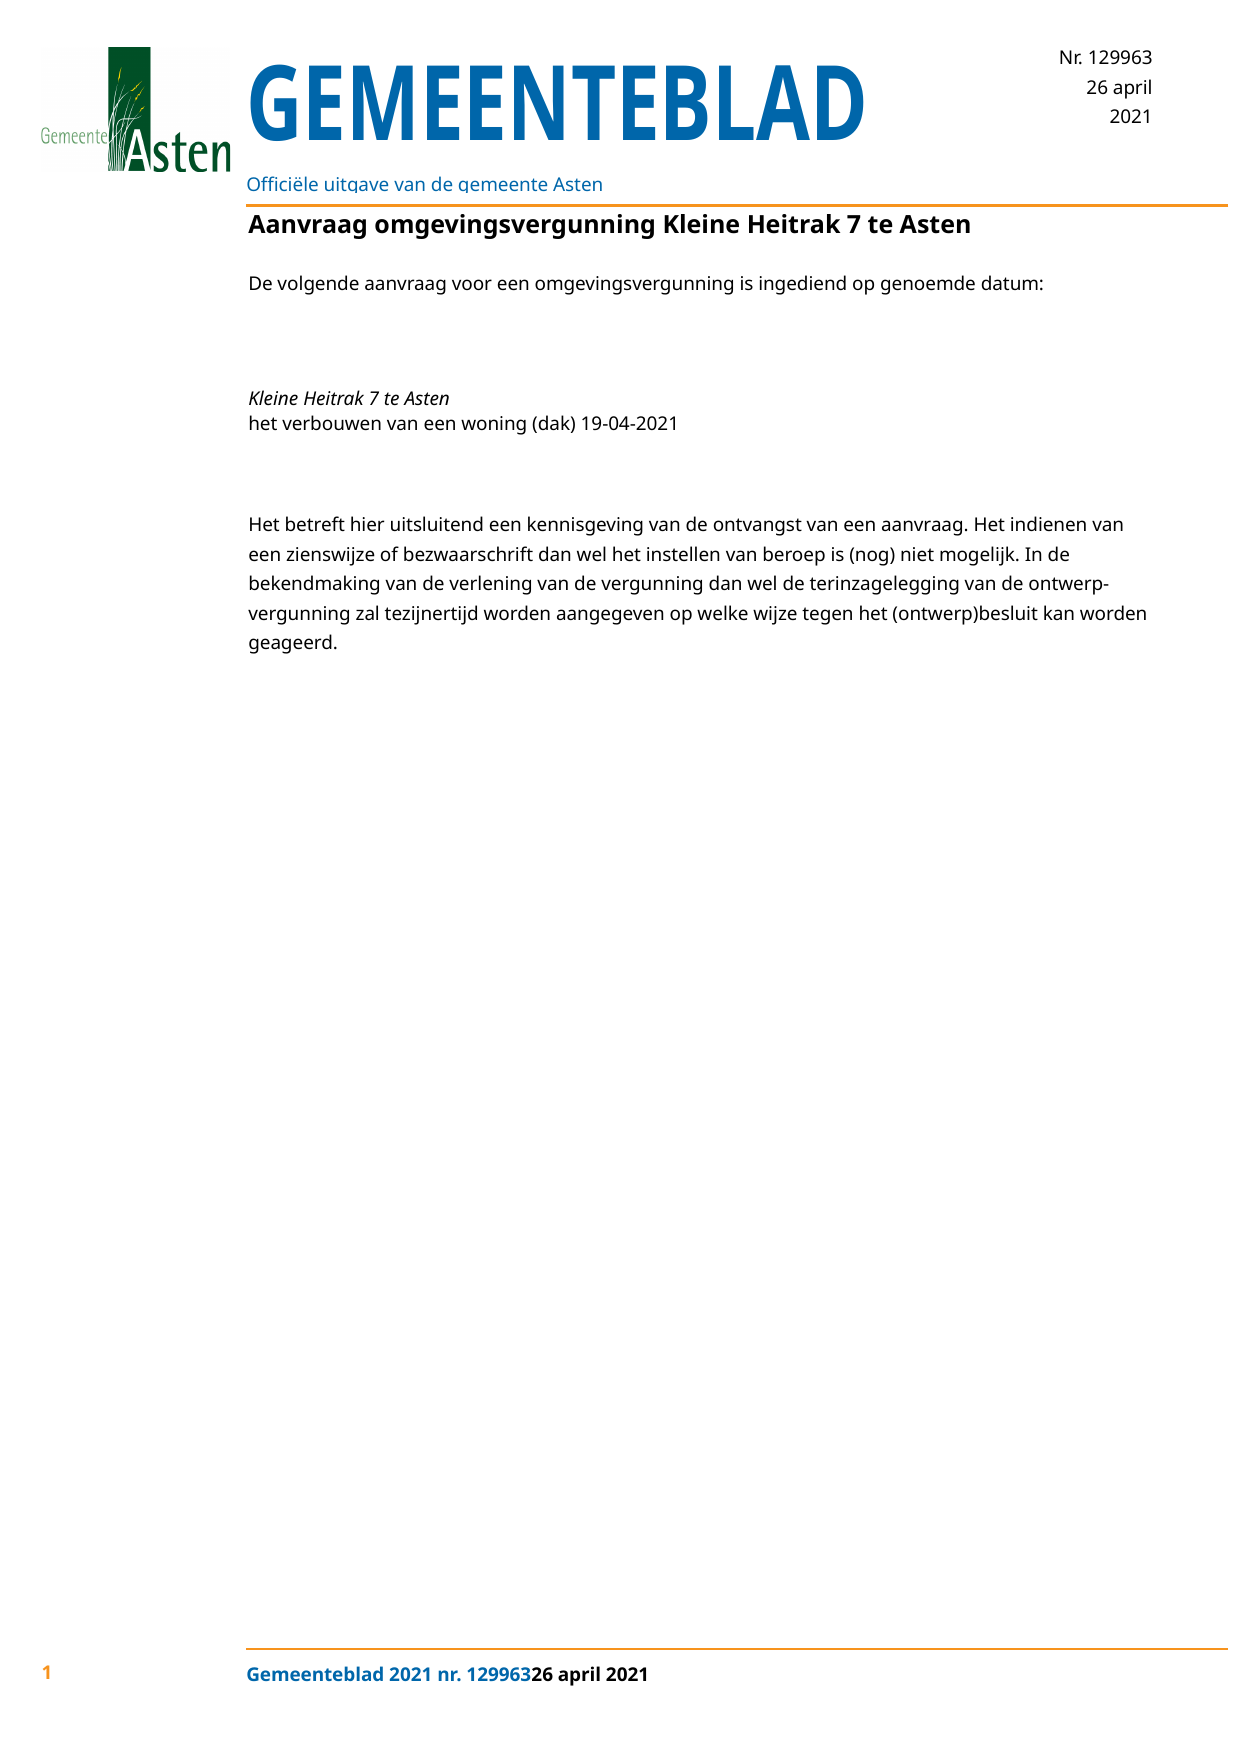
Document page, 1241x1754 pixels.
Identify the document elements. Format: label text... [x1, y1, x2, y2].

picture [41, 47, 231, 172]
text De volgende aanvraag voor een omgevingsvergunning is ingediend op genoemde datum: [248, 270, 1152, 296]
text Aanvraag omgevingsvergunning Kleine Heitrak 7 te Asten [248, 207, 1152, 241]
text Het betreft hier uitsluitend een kennisgeving van de ontvangst van een aanvraag. Het indienen van een zienswijze of bezwaarschrift dan wel het instellen van beroep is (nog) niet mogelijk. In de bekendmaking van de verlening van de vergunning dan wel de terinzagelegging van de ontwerp-vergunning zal tezijnertijd worden aangegeven op welke wijze tegen het (ontwerp)besluit kan worden geageerd. [248, 511, 1152, 655]
text het verbouwen van een woning (dak) 19-04-2021 [248, 410, 1152, 436]
text Kleine Heitrak 7 te Asten [248, 385, 1152, 410]
